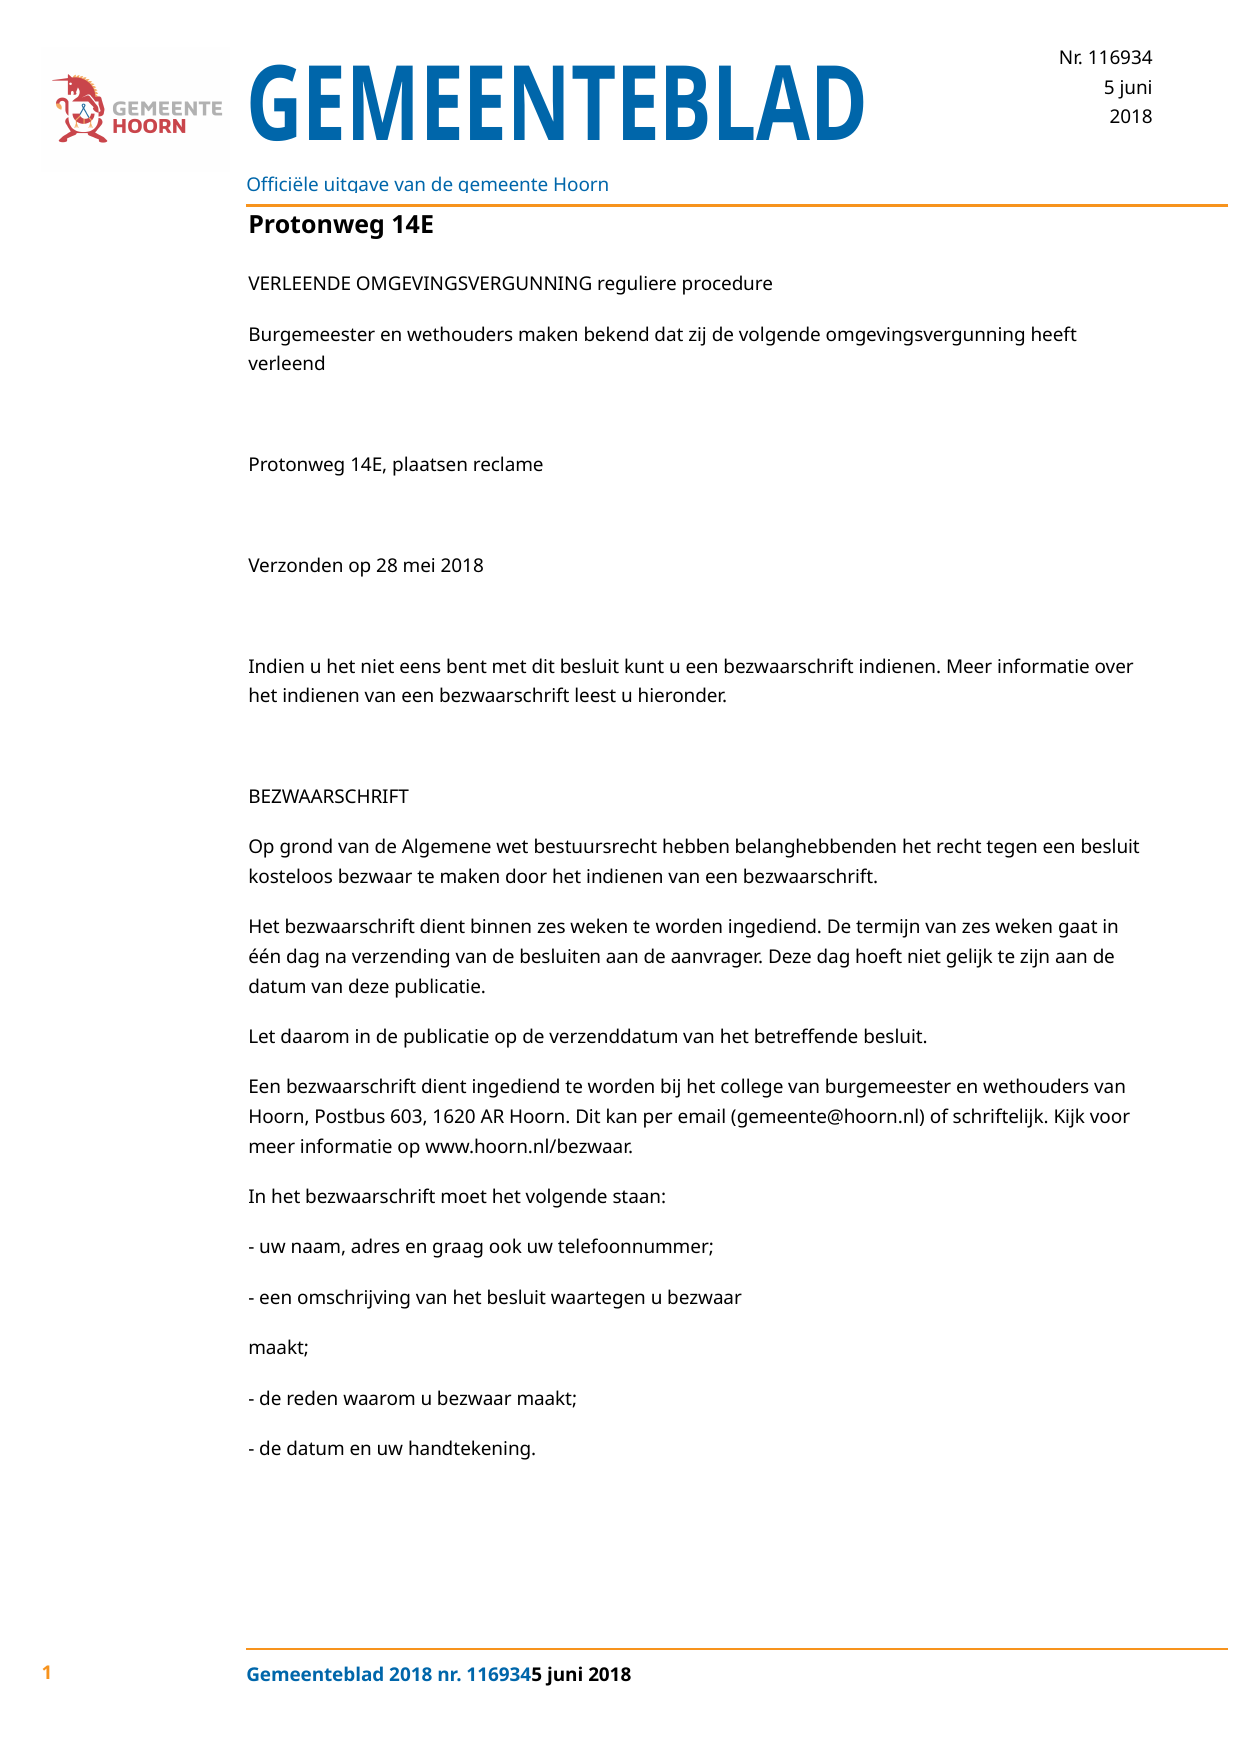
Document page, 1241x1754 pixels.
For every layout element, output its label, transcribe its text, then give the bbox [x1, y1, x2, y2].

text - de datum en uw handtekening. [248, 1435, 1152, 1461]
text Indien u het niet eens bent met dit besluit kunt u een bezwaarschrift indienen. Meer informatie over het indienen van een bezwaarschrift leest u hieronder. [248, 653, 1152, 708]
text - de reden waarom u bezwaar maakt; [248, 1385, 1152, 1411]
text Protonweg 14E, plaatsen reclame [248, 451, 1152, 477]
text VERLEENDE OMGEVINGSVERGUNNING reguliere procedure [248, 270, 1152, 296]
text BEZWAARSCHRIFT [248, 783, 1152, 809]
text Protonweg 14E [248, 207, 1152, 241]
picture [41, 47, 231, 172]
text - uw naam, adres en graag ook uw telefoonnummer; [248, 1234, 1152, 1259]
text Let daarom in de publicatie op de verzenddatum van het betreffende besluit. [248, 1023, 1152, 1049]
text Het bezwaarschrift dient binnen zes weken te worden ingediend. De termijn van zes weken gaat in één dag na verzending van de besluiten aan de aanvrager. Deze dag hoeft niet gelijk te zijn aan de datum van deze publicatie. [248, 914, 1152, 998]
text Burgemeester en wethouders maken bekend dat zij de volgende omgevingsvergunning heeft verleend [248, 321, 1152, 376]
text Een bezwaarschrift dient ingediend te worden bij het college van burgemeester en wethouders van Hoorn, Postbus 603, 1620 AR Hoorn. Dit kan per email (gemeente@hoorn.nl) of schriftelijk. Kijk voor meer informatie op www.hoorn.nl/bezwaar. [248, 1074, 1152, 1158]
text maakt; [248, 1334, 1152, 1360]
text - een omschrijving van het besluit waartegen u bezwaar [248, 1284, 1152, 1310]
text Verzonden op 28 mei 2018 [248, 552, 1152, 578]
text Op grond van de Algemene wet bestuursrecht hebben belanghebbenden het recht tegen een besluit kosteloos bezwaar te maken door het indienen van een bezwaarschrift. [248, 834, 1152, 889]
text In het bezwaarschrift moet het volgende staan: [248, 1183, 1152, 1209]
